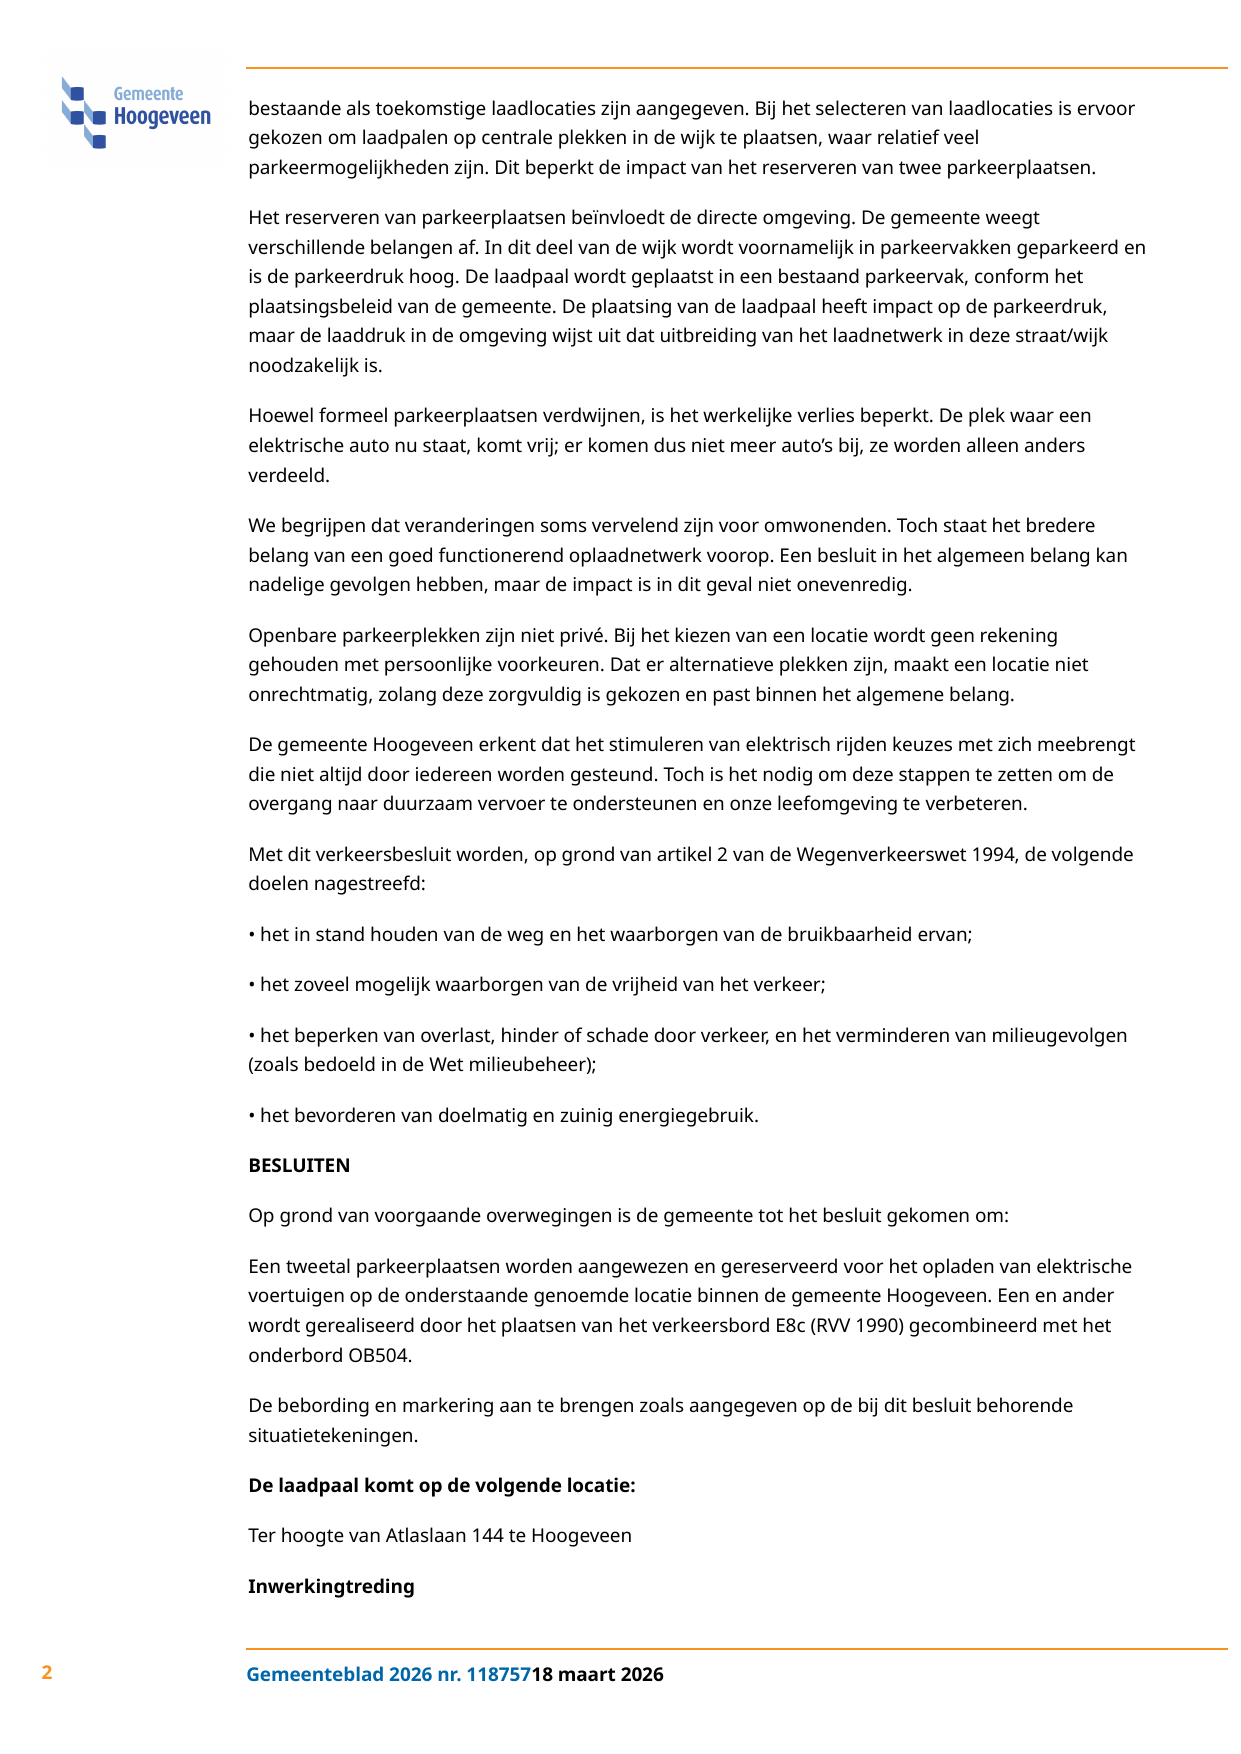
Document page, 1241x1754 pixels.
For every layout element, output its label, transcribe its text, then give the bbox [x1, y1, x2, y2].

text • het in stand houden van de weg en het waarborgen van de bruikbaarheid ervan; [248, 921, 1152, 947]
text Op grond van voorgaande overwegingen is de gemeente tot het besluit gekomen om: [248, 1203, 1152, 1228]
text • het bevorderen van doelmatig en zuinig energiegebruik. [248, 1102, 1152, 1128]
text • het beperken van overlast, hinder of schade door verkeer, en het verminderen van milieugevolgen (zoals bedoeld in de Wet milieubeheer); [248, 1022, 1152, 1077]
text Het reserveren van parkeerplaatsen beïnvloedt de directe omgeving. De gemeente weegt verschillende belangen af. In dit deel van de wijk wordt voornamelijk in parkeervakken geparkeerd en is de parkeerdruk hoog. De laadpaal wordt geplaatst in een bestaand parkeervak, conform het plaatsingsbeleid van de gemeente. De plaatsing van de laadpaal heeft impact op de parkeerdruk, maar de laaddruk in de omgeving wijst uit dat uitbreiding van het laadnetwerk in deze straat/wijk noodzakelijk is. [248, 204, 1152, 378]
text bestaande als toekomstige laadlocaties zijn aangegeven. Bij het selecteren van laadlocaties is ervoor gekozen om laadpalen op centrale plekken in de wijk te plaatsen, waar relatief veel parkeermogelijkheden zijn. Dit beperkt de impact van het reserveren van twee parkeerplaatsen. [248, 95, 1152, 180]
text De laadpaal komt op de volgende locatie: [248, 1472, 1152, 1498]
text Openbare parkeerplekken zijn niet privé. Bij het kiezen van een locatie wordt geen rekening gehouden met persoonlijke voorkeuren. Dat er alternatieve plekken zijn, maakt een locatie niet onrechtmatig, zolang deze zorgvuldig is gekozen en past binnen het algemene belang. [248, 622, 1152, 707]
text BESLUITEN [248, 1152, 1152, 1178]
text Hoewel formeel parkeerplaatsen verdwijnen, is het werkelijke verlies beperkt. De plek waar een elektrische auto nu staat, komt vrij; er komen dus niet meer auto’s bij, ze worden alleen anders verdeeld. [248, 403, 1152, 488]
text • het zoveel mogelijk waarborgen van de vrijheid van het verkeer; [248, 971, 1152, 997]
text Ter hoogte van Atlaslaan 144 te Hoogeveen [248, 1523, 1152, 1548]
text De bebording en markering aan te brengen zoals aangegeven op de bij dit besluit behorende situatietekeningen. [248, 1392, 1152, 1448]
text Een tweetal parkeerplaatsen worden aangewezen en gereserveerd voor het opladen van elektrische voertuigen op de onderstaande genoemde locatie binnen de gemeente Hoogeveen. Een en ander wordt gerealiseerd door het plaatsen van het verkeersbord E8c (RVV 1990) gecombineerd met het onderbord OB504. [248, 1253, 1152, 1368]
text Met dit verkeersbesluit worden, op grond van artikel 2 van de Wegenverkeerswet 1994, de volgende doelen nagestreefd: [248, 841, 1152, 896]
text We begrijpen dat veranderingen soms vervelend zijn voor omwonenden. Toch staat het bredere belang van een goed functionerend oplaadnetwerk voorop. Een besluit in het algemeen belang kan nadelige gevolgen hebben, maar de impact is in dit geval niet onevenredig. [248, 512, 1152, 597]
text De gemeente Hoogeveen erkent dat het stimuleren van elektrisch rijden keuzes met zich meebrengt die niet altijd door iedereen worden gesteund. Toch is het nodig om deze stappen te zetten om de overgang naar duurzaam vervoer te ondersteunen en onze leefomgeving te verbeteren. [248, 731, 1152, 816]
text Inwerkingtreding [248, 1573, 1152, 1599]
picture [41, 47, 231, 172]
